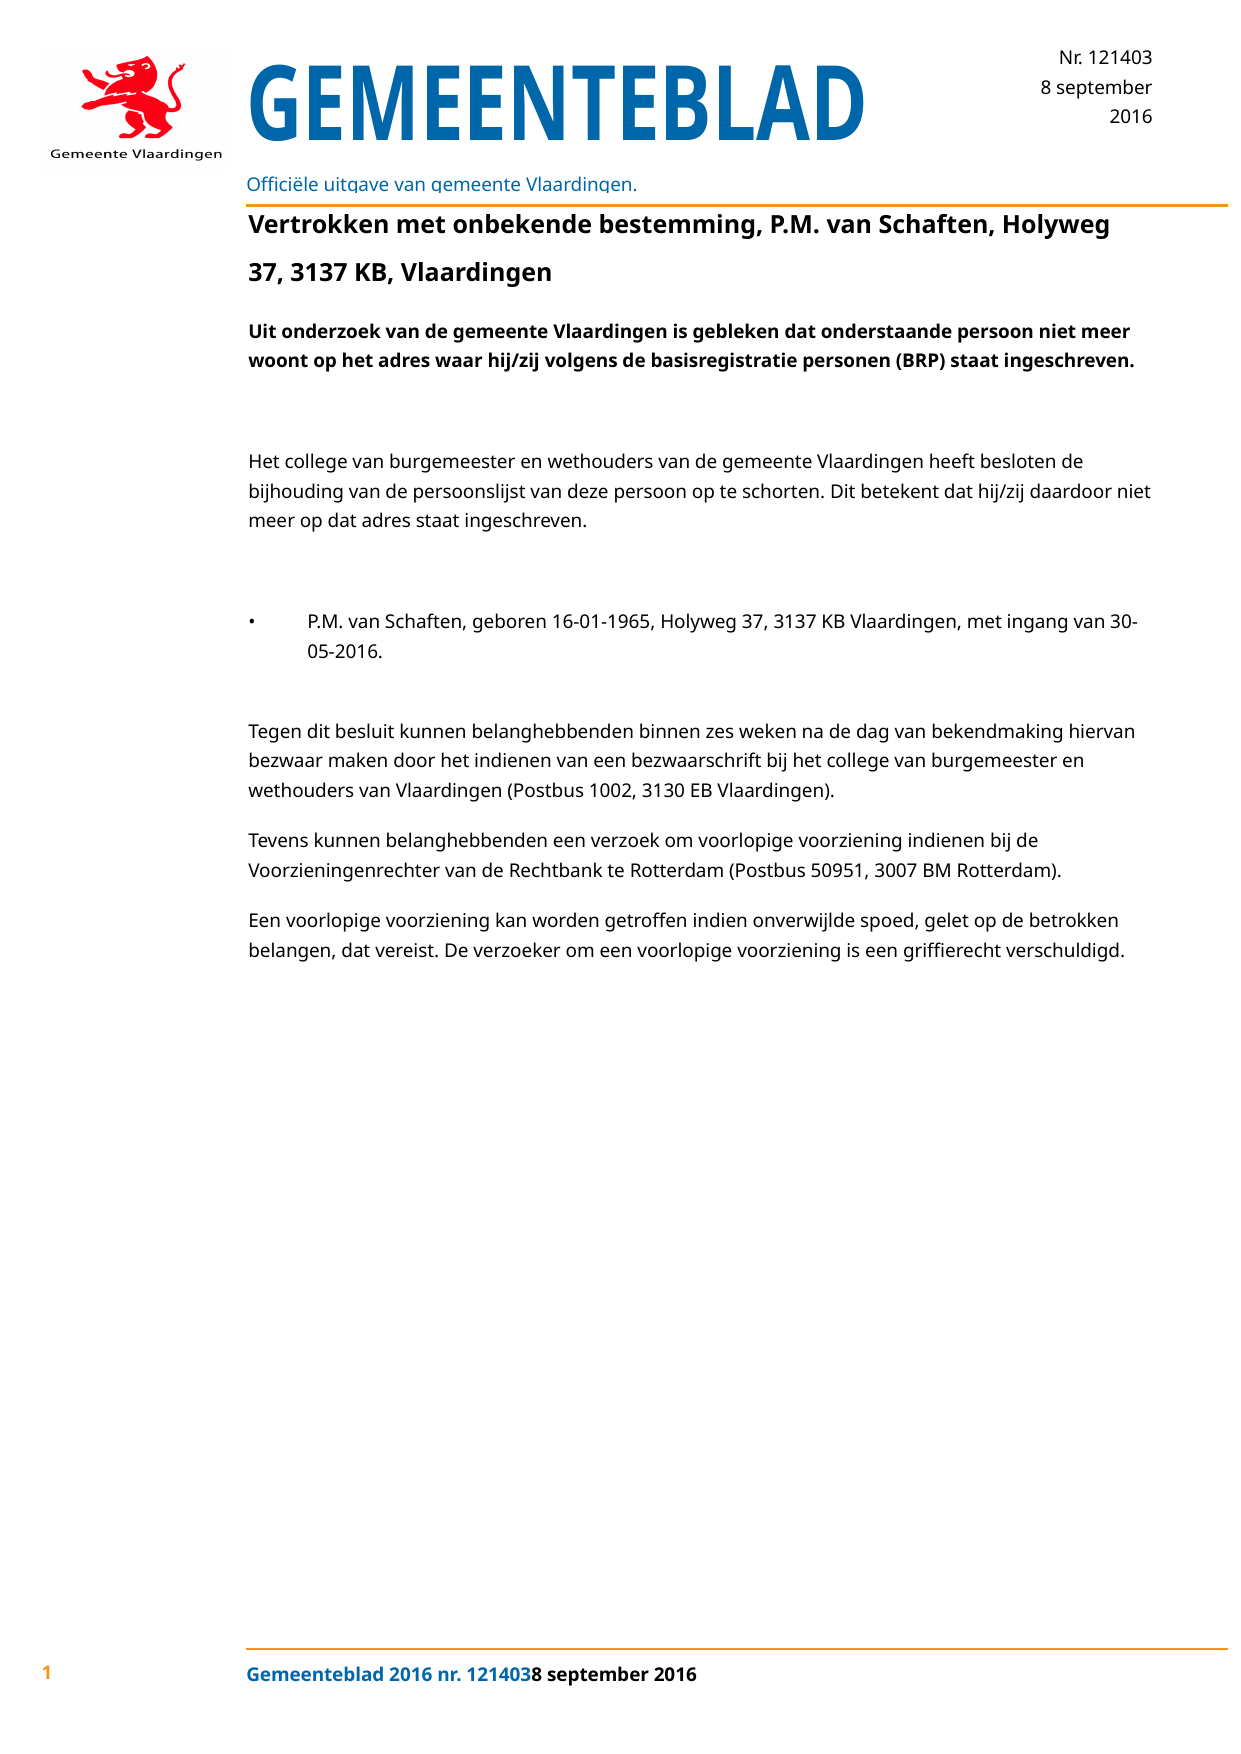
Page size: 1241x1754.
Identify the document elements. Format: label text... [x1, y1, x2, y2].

picture [41, 47, 231, 172]
text Tegen dit besluit kunnen belanghebbenden binnen zes weken na de dag van bekendmaking hiervan bezwaar maken door het indienen van een bezwaarschrift bij het college van burgemeester en wethouders van Vlaardingen (Postbus 1002, 3130 EB Vlaardingen). [248, 718, 1152, 803]
text Uit onderzoek van de gemeente Vlaardingen is gebleken dat onderstaande persoon niet meer woont op het adres waar hij/zij volgens de basisregistratie personen (BRP) staat ingeschreven. [248, 318, 1152, 373]
text Het college van burgemeester en wethouders van de gemeente Vlaardingen heeft besloten de bijhouding van de persoonslijst van deze persoon op te schorten. Dit betekent dat hij/zij daardoor niet meer op dat adres staat ingeschreven. [248, 448, 1152, 533]
list P.M. van Schaften, geboren 16-01-1965, Holyweg 37, 3137 KB Vlaardingen, met ingang van 30-05-2016. [248, 608, 1152, 664]
text Tevens kunnen belanghebbenden een verzoek om voorlopige voorziening indienen bij de Voorzieningenrechter van de Rechtbank te Rotterdam (Postbus 50951, 3007 BM Rotterdam). [248, 827, 1152, 883]
text Een voorlopige voorziening kan worden getroffen indien onverwijlde spoed, gelet op de betrokken belangen, dat vereist. De verzoeker om een voorlopige voorziening is een griffierecht verschuldigd. [248, 907, 1152, 963]
text Vertrokken met onbekende bestemming, P.M. van Schaften, Holyweg 37, 3137 KB, Vlaardingen [248, 207, 1152, 288]
